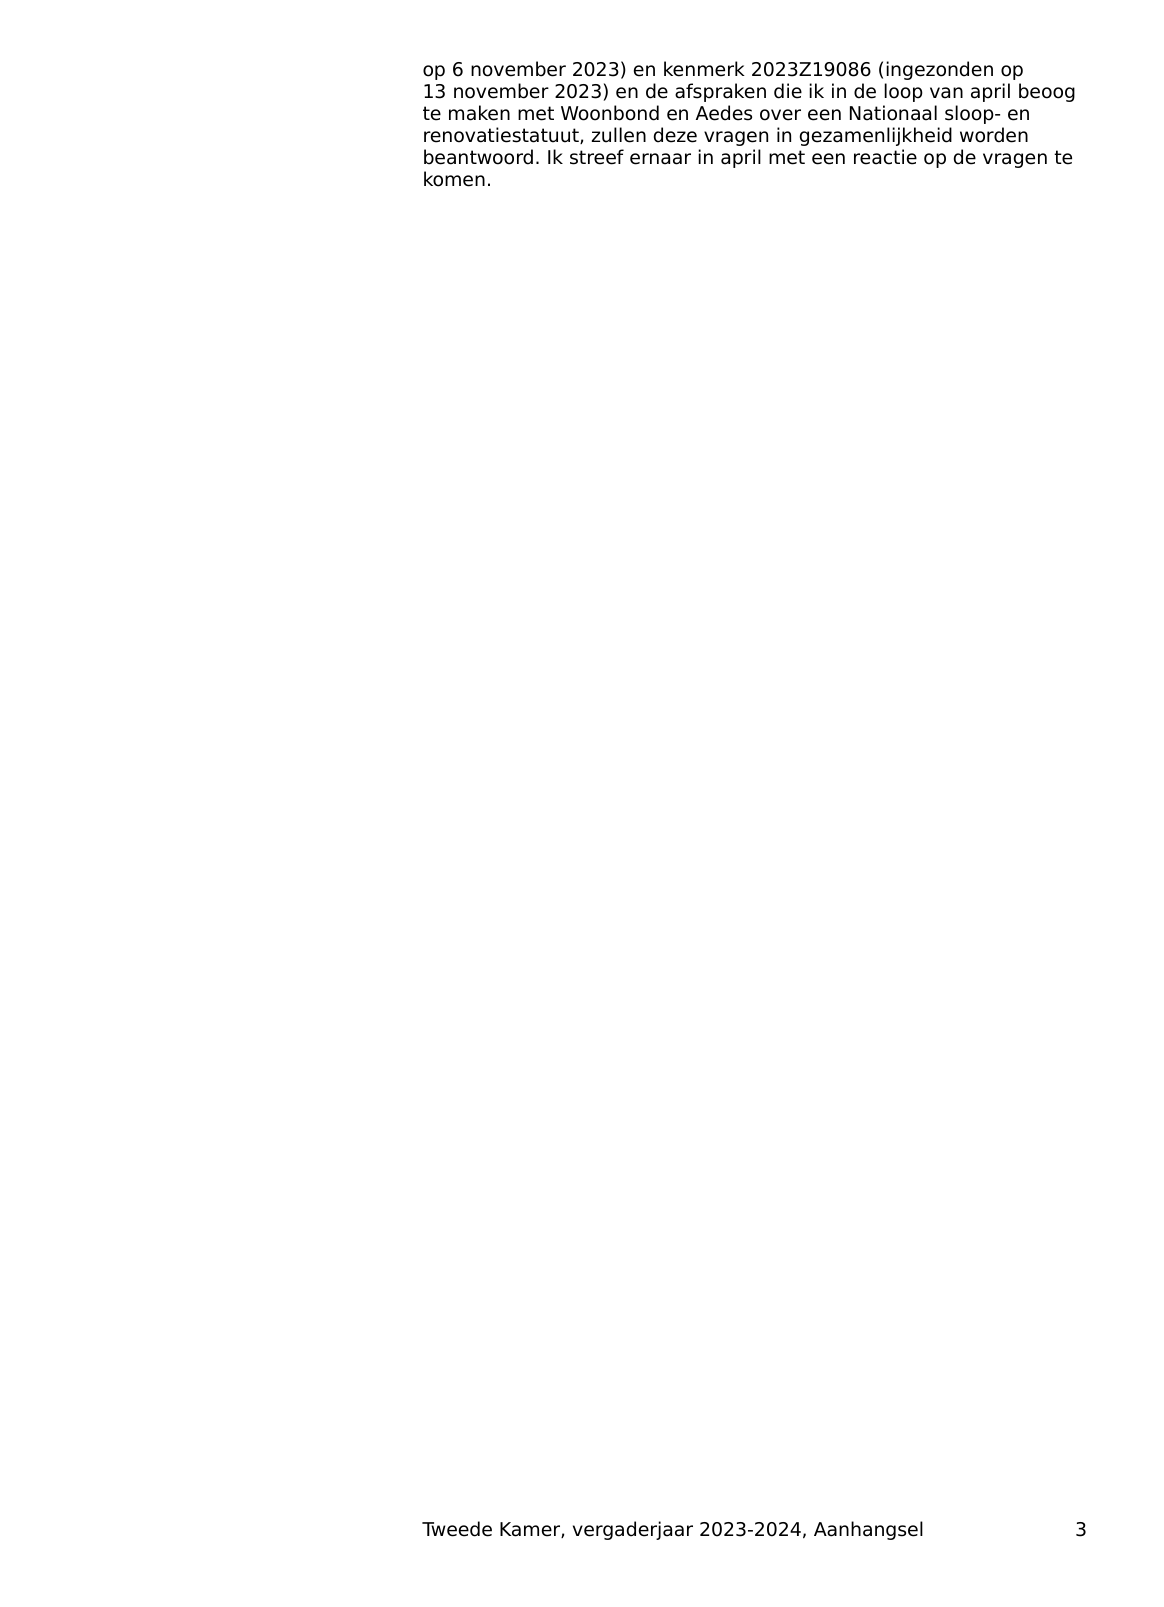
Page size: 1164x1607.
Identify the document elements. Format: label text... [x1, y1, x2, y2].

text op 6 november 2023) en kenmerk 2023Z19086 (ingezonden op 13 november 2023) en de afspraken die ik in de loop van april beoog te maken met Woonbond en Aedes over een Nationaal sloop- en renovatiestatuut, zullen deze vragen in gezamenlijkheid worden beantwoord. Ik streef ernaar in april met een reactie op de vragen te komen. [422, 59, 1087, 191]
